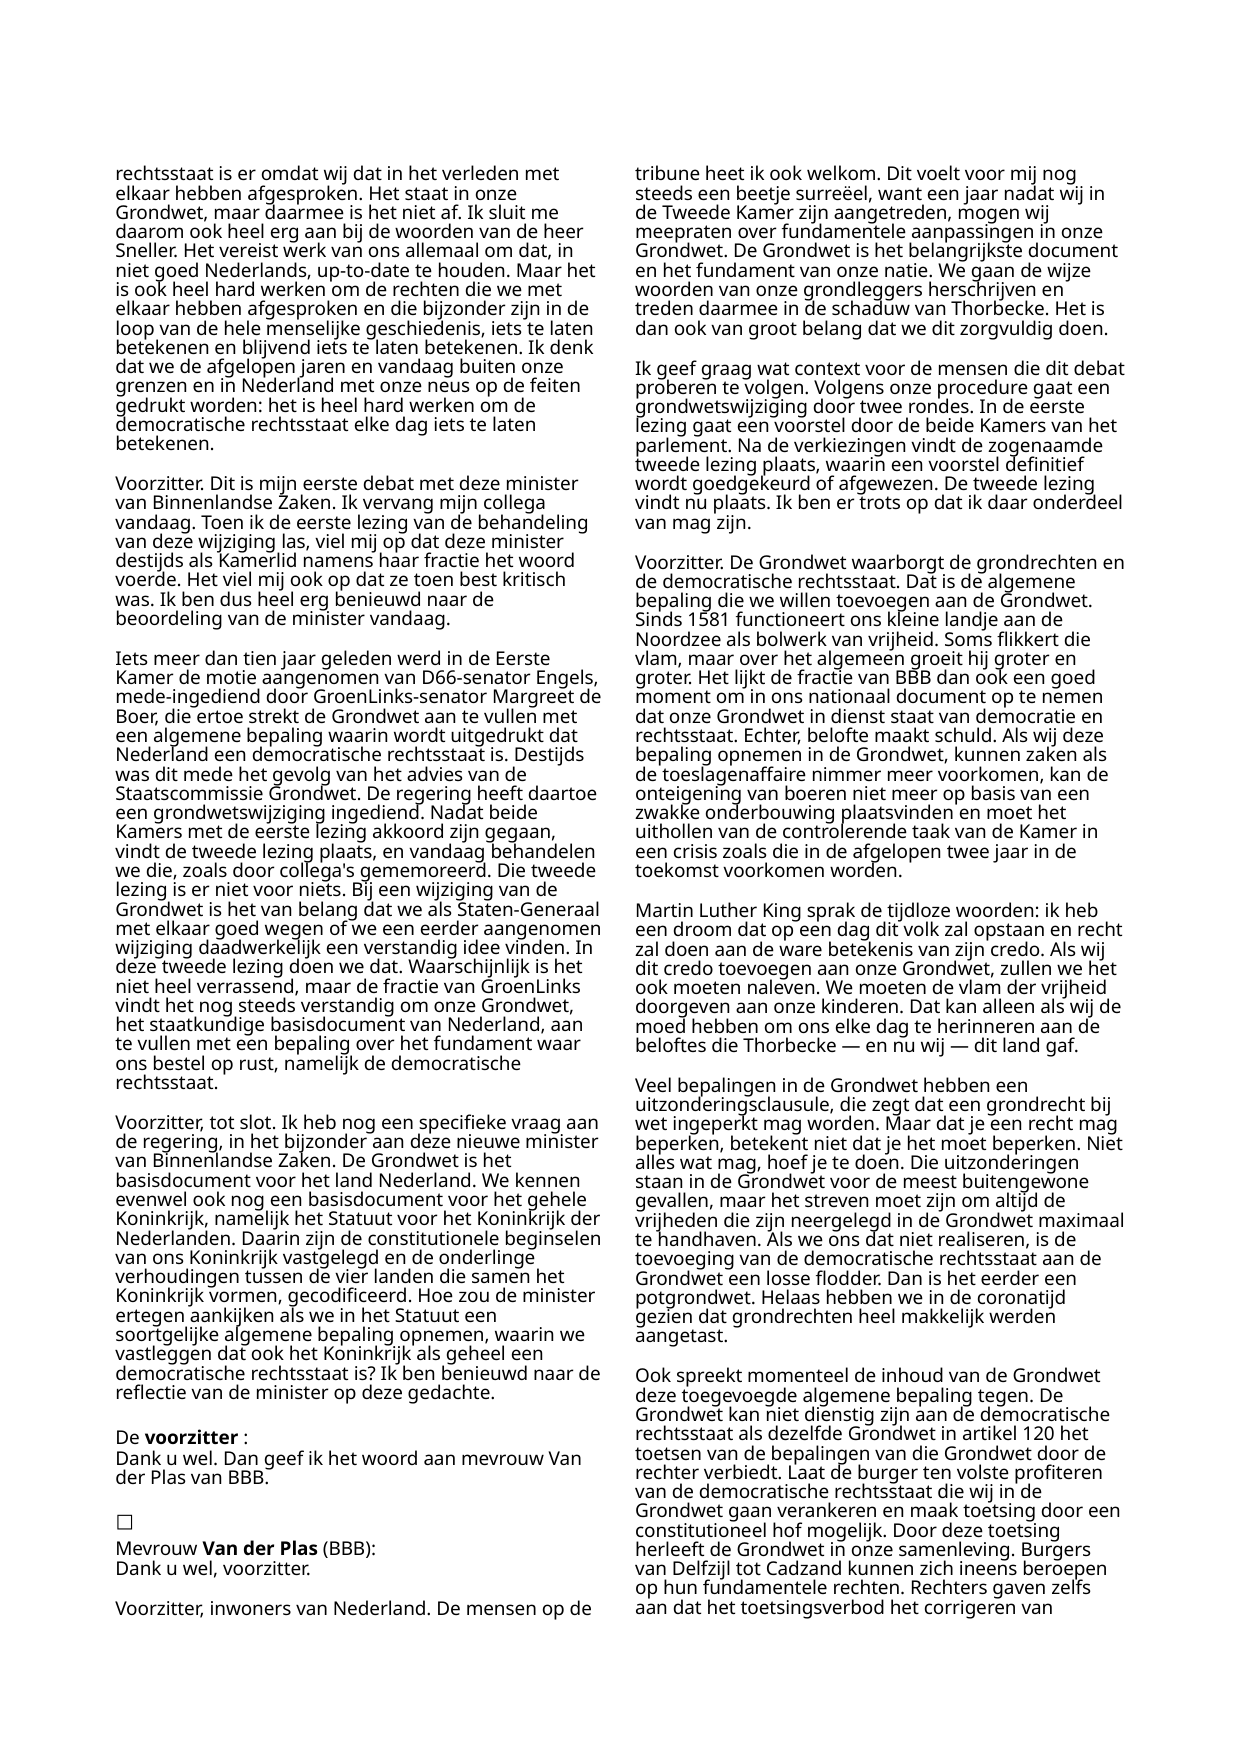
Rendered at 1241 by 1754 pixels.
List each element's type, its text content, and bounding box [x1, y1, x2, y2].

text De voorzitter : [115, 1424, 605, 1449]
text Martin Luther King sprak de tijdloze woorden: ik heb een droom dat op een dag dit volk zal opstaan en recht zal doen aan de ware betekenis van zijn credo. Als wij dit credo toevoegen aan onze Grondwet, zullen we het ook moeten naleven. We moeten de vlam der vrijheid doorgeven aan onze kinderen. Dat kan alleen als wij de moed hebben om ons elke dag te herinneren aan de beloftes die Thorbecke — en nu wij — dit land gaf. [635, 902, 1125, 1056]
text Mevrouw Van der Plas (BBB): [115, 1535, 605, 1560]
text Dank u wel. Dan geef ik het woord aan mevrouw Van der Plas van BBB. [115, 1449, 605, 1488]
text Voorzitter, tot slot. Ik heb nog een specifieke vraag aan de regering, in het bijzonder aan deze nieuwe minister van Binnenlandse Zaken. De Grondwet is het basisdocument voor het land Nederland. We kennen evenwel ook nog een basisdocument voor het gehele Koninkrijk, namelijk het Statuut voor het Koninkrijk der Nederlanden. Daarin zijn de constitutionele beginselen van ons Koninkrijk vastgelegd en de onderlinge verhoudingen tussen de vier landen die samen het Koninkrijk vormen, gecodificeerd. Hoe zou de minister ertegen aankijken als we in het Statuut een soortgelijke algemene bepaling opnemen, waarin we vastleggen dat ook het Koninkrijk als geheel een democratische rechtsstaat is? Ik ben benieuwd naar de reflectie van de minister op deze gedachte. [115, 1114, 605, 1403]
text Ik geef graag wat context voor de mensen die dit debat proberen te volgen. Volgens onze procedure gaat een grondwetswijziging door twee rondes. In de eerste lezing gaat een voorstel door de beide Kamers van het parlement. Na de verkiezingen vindt de zogenaamde tweede lezing plaats, waarin een voorstel definitief wordt goedgekeurd of afgewezen. De tweede lezing vindt nu plaats. Ik ben er trots op dat ik daar onderdeel van mag zijn. [635, 359, 1125, 533]
text Iets meer dan tien jaar geleden werd in de Eerste Kamer de motie aangenomen van D66-senator Engels, mede-ingediend door GroenLinks-senator Margreet de Boer, die ertoe strekt de Grondwet aan te vullen met een algemene bepaling waarin wordt uitgedrukt dat Nederland een democratische rechtsstaat is. Destijds was dit mede het gevolg van het advies van de Staatscommissie Grondwet. De regering heeft daartoe een grondwetswijziging ingediend. Nadat beide Kamers met de eerste lezing akkoord zijn gegaan, vindt de tweede lezing plaats, en vandaag behandelen we die, zoals door collega's gememoreerd. Die tweede lezing is er niet voor niets. Bij een wijziging van de Grondwet is het van belang dat we als Staten-Generaal met elkaar goed wegen of we een eerder aangenomen wijziging daadwerkelijk een verstandig idee vinden. In deze tweede lezing doen we dat. Waarschijnlijk is het niet heel verrassend, maar de fractie van GroenLinks vindt het nog steeds verstandig om onze Grondwet, het staatkundige basisdocument van Nederland, aan te vullen met een bepaling over het fundament waar ons bestel op rust, namelijk de democratische rechtsstaat. [115, 650, 605, 1093]
text Voorzitter, inwoners van Nederland. De mensen op de [115, 1600, 605, 1620]
text Ook spreekt momenteel de inhoud van de Grondwet deze toegevoegde algemene bepaling tegen. De Grondwet kan niet dienstig zijn aan de democratische rechtsstaat als dezelfde Grondwet in artikel 120 het toetsen van de bepalingen van die Grondwet door de rechter verbiedt. Laat de burger ten volste profiteren van de democratische rechtsstaat die wij in de Grondwet gaan verankeren en maak toetsing door een constitutioneel hof mogelijk. Door deze toetsing herleeft de Grondwet in onze samenleving. Burgers van Delfzijl tot Cadzand kunnen zich ineens beroepen op hun fundamentele rechten. Rechters gaven zelfs aan dat het toetsingsverbod het corrigeren van [635, 1367, 1125, 1618]
text Veel bepalingen in de Grondwet hebben een uitzonderingsclausule, die zegt dat een grondrecht bij wet ingeperkt mag worden. Maar dat je een recht mag beperken, betekent niet dat je het moet beperken. Niet alles wat mag, hoef je te doen. Die uitzonderingen staan in de Grondwet voor de meest buitengewone gevallen, maar het streven moet zijn om altijd de vrijheden die zijn neergelegd in de Grondwet maximaal te handhaven. Als we ons dat niet realiseren, is de toevoeging van de democratische rechtsstaat aan de Grondwet een losse flodder. Dan is het eerder een potgrondwet. Helaas hebben we in de coronatijd gezien dat grondrechten heel makkelijk werden aangetast. [635, 1077, 1125, 1347]
text Voorzitter. De Grondwet waarborgt de grondrechten en de democratische rechtsstaat. Dat is de algemene bepaling die we willen toevoegen aan de Grondwet. Sinds 1581 functioneert ons kleine landje aan de Noordzee als bolwerk van vrijheid. Soms flikkert die vlam, maar over het algemeen groeit hij groter en groter. Het lijkt de fractie van BBB dan ook een goed moment om in ons nationaal document op te nemen dat onze Grondwet in dienst staat van democratie en rechtsstaat. Echter, belofte maakt schuld. Als wij deze bepaling opnemen in de Grondwet, kunnen zaken als de toeslagenaffaire nimmer meer voorkomen, kan de onteigening van boeren niet meer op basis van een zwakke onderbouwing plaatsvinden en moet het uithollen van de controlerende taak van de Kamer in een crisis zoals die in de afgelopen twee jaar in de toekomst voorkomen worden. [635, 554, 1125, 881]
text Voorzitter. Dit is mijn eerste debat met deze minister van Binnenlandse Zaken. Ik vervang mijn collega vandaag. Toen ik de eerste lezing van de behandeling van deze wijziging las, viel mij op dat deze minister destijds als Kamerlid namens haar fractie het woord voerde. Het viel mij ook op dat ze toen best kritisch was. Ik ben dus heel erg benieuwd naar de beoordeling van de minister vandaag. [115, 475, 605, 629]
text rechtsstaat is er omdat wij dat in het verleden met elkaar hebben afgesproken. Het staat in onze Grondwet, maar daarmee is het niet af. Ik sluit me daarom ook heel erg aan bij de woorden van de heer Sneller. Het vereist werk van ons allemaal om dat, in niet goed Nederlands, up-to-date te houden. Maar het is ook heel hard werken om de rechten die we met elkaar hebben afgesproken en die bijzonder zijn in de loop van de hele menselijke geschiedenis, iets te laten betekenen en blijvend iets te laten betekenen. Ik denk dat we de afgelopen jaren en vandaag buiten onze grenzen en in Nederland met onze neus op de feiten gedrukt worden: het is heel hard werken om de democratische rechtsstaat elke dag iets te laten betekenen. [115, 165, 605, 454]
text Dank u wel, voorzitter. [115, 1560, 605, 1580]
text ⬜ [115, 1509, 605, 1535]
text tribune heet ik ook welkom. Dit voelt voor mij nog steeds een beetje surreëel, want een jaar nadat wij in de Tweede Kamer zijn aangetreden, mogen wij meepraten over fundamentele aanpassingen in onze Grondwet. De Grondwet is het belangrijkste document en het fundament van onze natie. We gaan de wijze woorden van onze grondleggers herschrijven en treden daarmee in de schaduw van Thorbecke. Het is dan ook van groot belang dat we dit zorgvuldig doen. [635, 165, 1125, 339]
